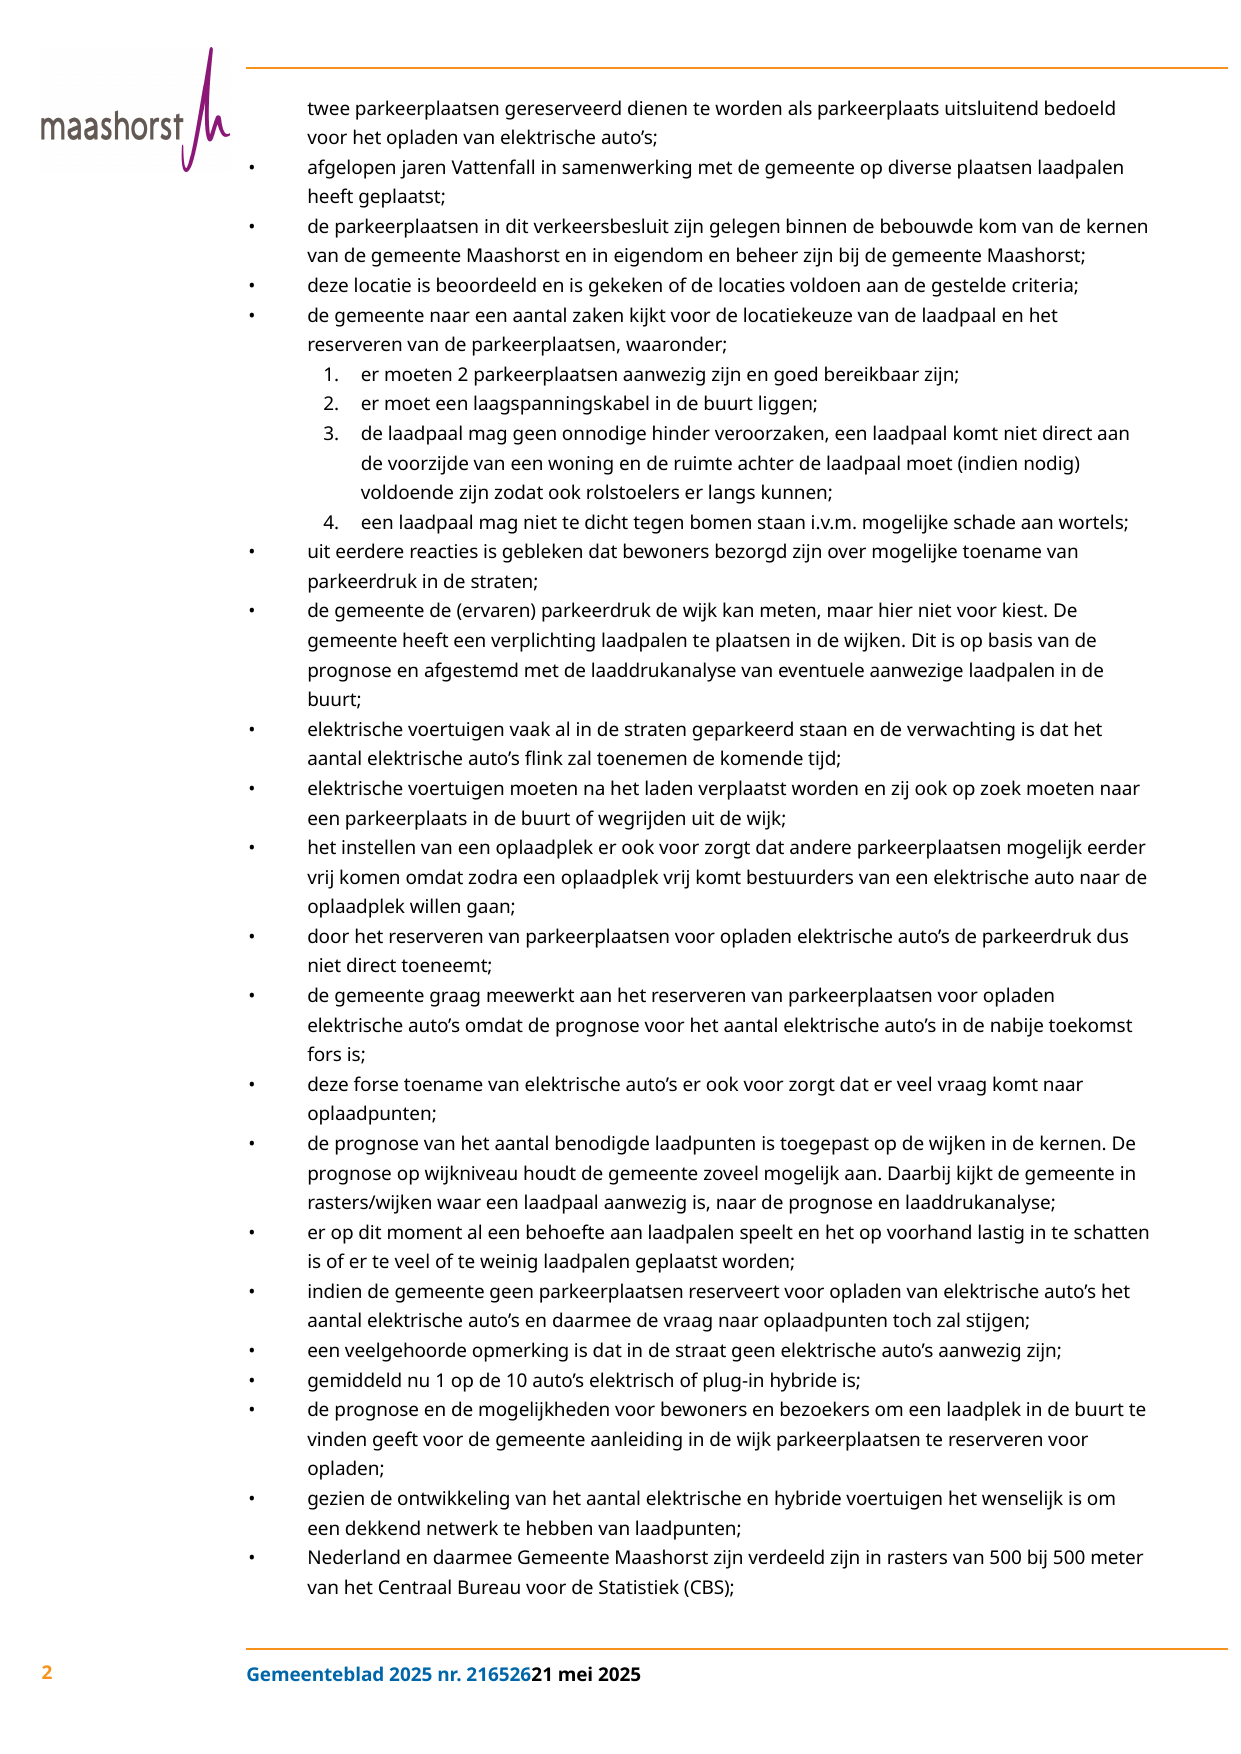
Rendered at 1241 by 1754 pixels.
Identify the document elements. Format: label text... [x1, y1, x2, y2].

list er op dit moment al een behoefte aan laadpalen speelt en het op voorhand lastig in te schatten is of er te veel of te weinig laadpalen geplaatst worden; [248, 1219, 1152, 1274]
list deze locatie is beoordeeld en is gekeken of de locaties voldoen aan de gestelde criteria; [248, 272, 1152, 298]
list een veelgehoorde opmerking is dat in de straat geen elektrische auto’s aanwezig zijn; [248, 1337, 1152, 1363]
list er moet een laagspanningskabel in de buurt liggen; [323, 391, 1152, 416]
list uit eerdere reacties is gebleken dat bewoners bezorgd zijn over mogelijke toename van parkeerdruk in de straten; [248, 538, 1152, 594]
list de parkeerplaatsen in dit verkeersbesluit zijn gelegen binnen de bebouwde kom van de kernen van de gemeente Maashorst en in eigendom en beheer zijn bij de gemeente Maashorst; [248, 213, 1152, 268]
list een laadpaal mag niet te dicht tegen bomen staan i.v.m. mogelijke schade aan wortels; [323, 509, 1152, 535]
list Nederland en daarmee Gemeente Maashorst zijn verdeeld zijn in rasters van 500 bij 500 meter van het Centraal Bureau voor de Statistiek (CBS); [248, 1544, 1152, 1600]
list elektrische voertuigen moeten na het laden verplaatst worden en zij ook op zoek moeten naar een parkeerplaats in de buurt of wegrijden uit de wijk; [248, 775, 1152, 831]
list de gemeente naar een aantal zaken kijkt voor de locatiekeuze van de laadpaal en het reserveren van de parkeerplaatsen, waaronder; [248, 302, 1152, 357]
list twee parkeerplaatsen gereserveerd dienen te worden als parkeerplaats uitsluitend bedoeld voor het opladen van elektrische auto’s; [248, 95, 1152, 150]
picture [41, 47, 231, 172]
list het instellen van een oplaadplek er ook voor zorgt dat andere parkeerplaatsen mogelijk eerder vrij komen omdat zodra een oplaadplek vrij komt bestuurders van een elektrische auto naar de oplaadplek willen gaan; [248, 834, 1152, 919]
list gezien de ontwikkeling van het aantal elektrische en hybride voertuigen het wenselijk is om een dekkend netwerk te hebben van laadpunten; [248, 1485, 1152, 1541]
list gemiddeld nu 1 op de 10 auto’s elektrisch of plug-in hybride is; [248, 1367, 1152, 1393]
list de gemeente de (ervaren) parkeerdruk de wijk kan meten, maar hier niet voor kiest. De gemeente heeft een verplichting laadpalen te plaatsen in de wijken. Dit is op basis van de prognose en afgestemd met de laaddrukanalyse van eventuele aanwezige laadpalen in de buurt; [248, 598, 1152, 712]
list de prognose en de mogelijkheden voor bewoners en bezoekers om een laadplek in de buurt te vinden geeft voor de gemeente aanleiding in de wijk parkeerplaatsen te reserveren voor opladen; [248, 1396, 1152, 1481]
list de gemeente graag meewerkt aan het reserveren van parkeerplaatsen voor opladen elektrische auto’s omdat de prognose voor het aantal elektrische auto’s in de nabije toekomst fors is; [248, 982, 1152, 1067]
list afgelopen jaren Vattenfall in samenwerking met de gemeente op diverse plaatsen laadpalen heeft geplaatst; [248, 154, 1152, 209]
list er moeten 2 parkeerplaatsen aanwezig zijn en goed bereikbaar zijn; [323, 361, 1152, 387]
list deze forse toename van elektrische auto’s er ook voor zorgt dat er veel vraag komt naar oplaadpunten; [248, 1071, 1152, 1126]
list de laadpaal mag geen onnodige hinder veroorzaken, een laadpaal komt niet direct aan de voorzijde van een woning en de ruimte achter de laadpaal moet (indien nodig) voldoende zijn zodat ook rolstoelers er langs kunnen; [323, 420, 1152, 505]
list elektrische voertuigen vaak al in de straten geparkeerd staan en de verwachting is dat het aantal elektrische auto’s flink zal toenemen de komende tijd; [248, 716, 1152, 771]
list door het reserveren van parkeerplaatsen voor opladen elektrische auto’s de parkeerdruk dus niet direct toeneemt; [248, 923, 1152, 978]
list indien de gemeente geen parkeerplaatsen reserveert voor opladen van elektrische auto’s het aantal elektrische auto’s en daarmee de vraag naar oplaadpunten toch zal stijgen; [248, 1278, 1152, 1333]
list de prognose van het aantal benodigde laadpunten is toegepast op de wijken in de kernen. De prognose op wijkniveau houdt de gemeente zoveel mogelijk aan. Daarbij kijkt de gemeente in rasters/wijken waar een laadpaal aanwezig is, naar de prognose en laaddrukanalyse; [248, 1130, 1152, 1215]
